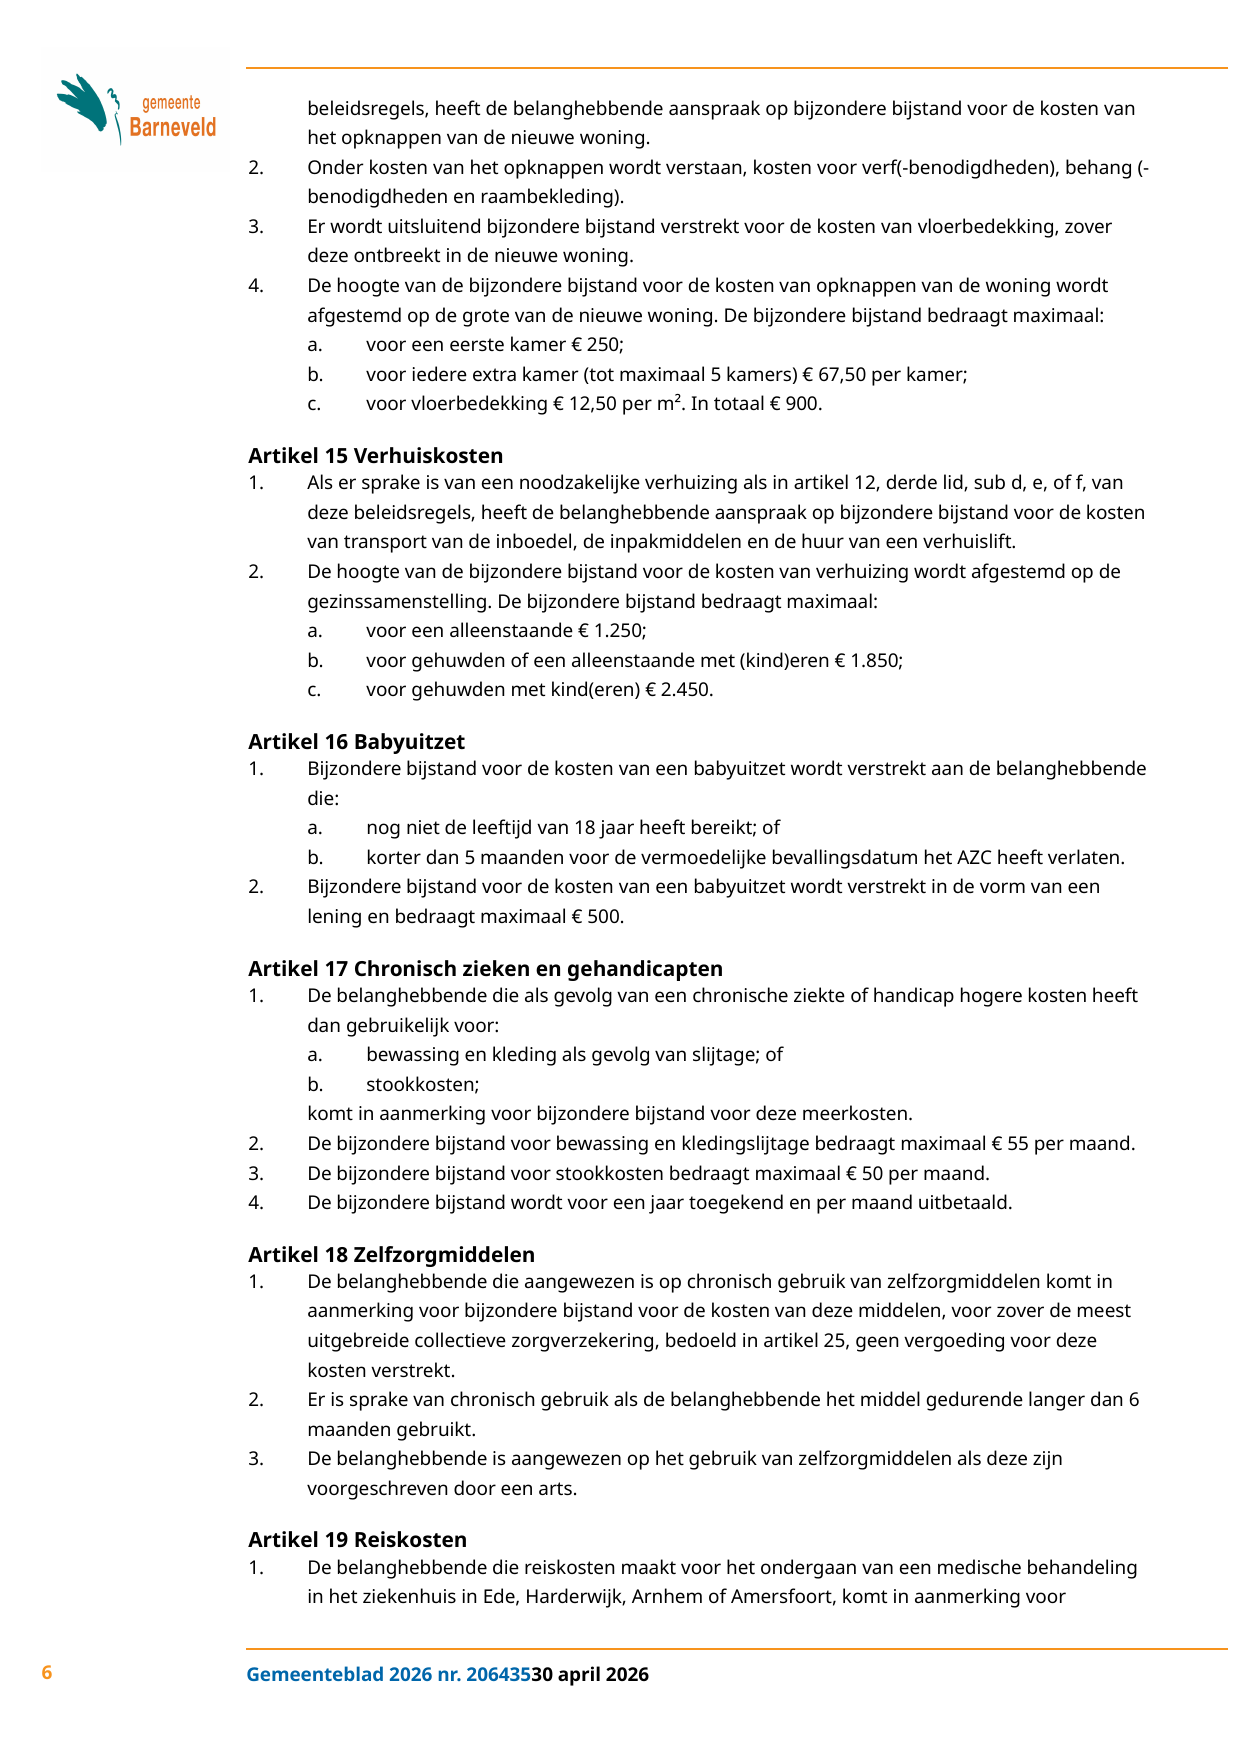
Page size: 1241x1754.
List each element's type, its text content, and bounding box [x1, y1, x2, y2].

list De belanghebbende die reiskosten maakt voor het ondergaan van een medische behandeling in het ziekenhuis in Ede, Harderwijk, Arnhem of Amersfoort, komt in aanmerking voor [248, 1554, 1152, 1609]
list stookkosten; [307, 1071, 1152, 1097]
list komt in aanmerking voor bijzondere bijstand voor deze meerkosten. [248, 1101, 1152, 1126]
list De belanghebbende die aangewezen is op chronisch gebruik van zelfzorgmiddelen komt in aanmerking voor bijzondere bijstand voor de kosten van deze middelen, voor zover de meest uitgebreide collectieve zorgverzekering, bedoeld in artikel 25, geen vergoeding voor deze kosten verstrekt. [248, 1268, 1152, 1383]
text Artikel 15 Verhuiskosten [248, 441, 1152, 469]
list voor een eerste kamer € 250; [307, 331, 1152, 357]
list De bijzondere bijstand voor stookkosten bedraagt maximaal € 50 per maand. [248, 1160, 1152, 1185]
list bewassing en kleding als gevolg van slijtage; of [307, 1041, 1152, 1067]
list Als er sprake is van een noodzakelijke verhuizing als in artikel 12, derde lid, sub d, e, of f, van deze beleidsregels, heeft de belanghebbende aanspraak op bijzondere bijstand voor de kosten van transport van de inboedel, de inpakmiddelen en de huur van een verhuislift. [248, 469, 1152, 554]
list voor een alleenstaande € 1.250; [307, 617, 1152, 643]
list voor gehuwden of een alleenstaande met (kind)eren € 1.850; [307, 647, 1152, 673]
list voor gehuwden met kind(eren) € 2.450. [307, 677, 1152, 702]
list voor iedere extra kamer (tot maximaal 5 kamers) € 67,50 per kamer; [307, 361, 1152, 387]
list nog niet de leeftijd van 18 jaar heeft bereikt; of [307, 814, 1152, 840]
text Artikel 18 Zelfzorgmiddelen [248, 1240, 1152, 1268]
list De hoogte van de bijzondere bijstand voor de kosten van opknappen van de woning wordt afgestemd op de grote van de nieuwe woning. De bijzondere bijstand bedraagt maximaal: [248, 272, 1152, 328]
list Er is sprake van chronisch gebruik als de belanghebbende het middel gedurende langer dan 6 maanden gebruikt. [248, 1386, 1152, 1442]
list beleidsregels, heeft de belanghebbende aanspraak op bijzondere bijstand voor de kosten van het opknappen van de nieuwe woning. [248, 95, 1152, 150]
list De hoogte van de bijzondere bijstand voor de kosten van verhuizing wordt afgestemd op de gezinssamenstelling. De bijzondere bijstand bedraagt maximaal: [248, 558, 1152, 613]
list Bijzondere bijstand voor de kosten van een babyuitzet wordt verstrekt aan de belanghebbende die: [248, 755, 1152, 811]
list De bijzondere bijstand wordt voor een jaar toegekend en per maand uitbetaald. [248, 1189, 1152, 1215]
text Artikel 17 Chronisch zieken en gehandicapten [248, 954, 1152, 982]
text Artikel 19 Reiskosten [248, 1526, 1152, 1554]
list korter dan 5 maanden voor de vermoedelijke bevallingsdatum het AZC heeft verlaten. [307, 844, 1152, 870]
picture [41, 47, 231, 172]
list Onder kosten van het opknappen wordt verstaan, kosten voor verf(-benodigdheden), behang (-benodigdheden en raambekleding). [248, 154, 1152, 209]
list De belanghebbende die als gevolg van een chronische ziekte of handicap hogere kosten heeft dan gebruikelijk voor: [248, 982, 1152, 1037]
list voor vloerbedekking € 12,50 per m². In totaal € 900. [307, 391, 1152, 416]
list Bijzondere bijstand voor de kosten van een babyuitzet wordt verstrekt in de vorm van een lening en bedraagt maximaal € 500. [248, 874, 1152, 929]
list Er wordt uitsluitend bijzondere bijstand verstrekt voor de kosten van vloerbedekking, zover deze ontbreekt in de nieuwe woning. [248, 213, 1152, 268]
list De belanghebbende is aangewezen op het gebruik van zelfzorgmiddelen als deze zijn voorgeschreven door een arts. [248, 1446, 1152, 1501]
text Artikel 16 Babyuitzet [248, 727, 1152, 755]
list De bijzondere bijstand voor bewassing en kledingslijtage bedraagt maximaal € 55 per maand. [248, 1130, 1152, 1156]
